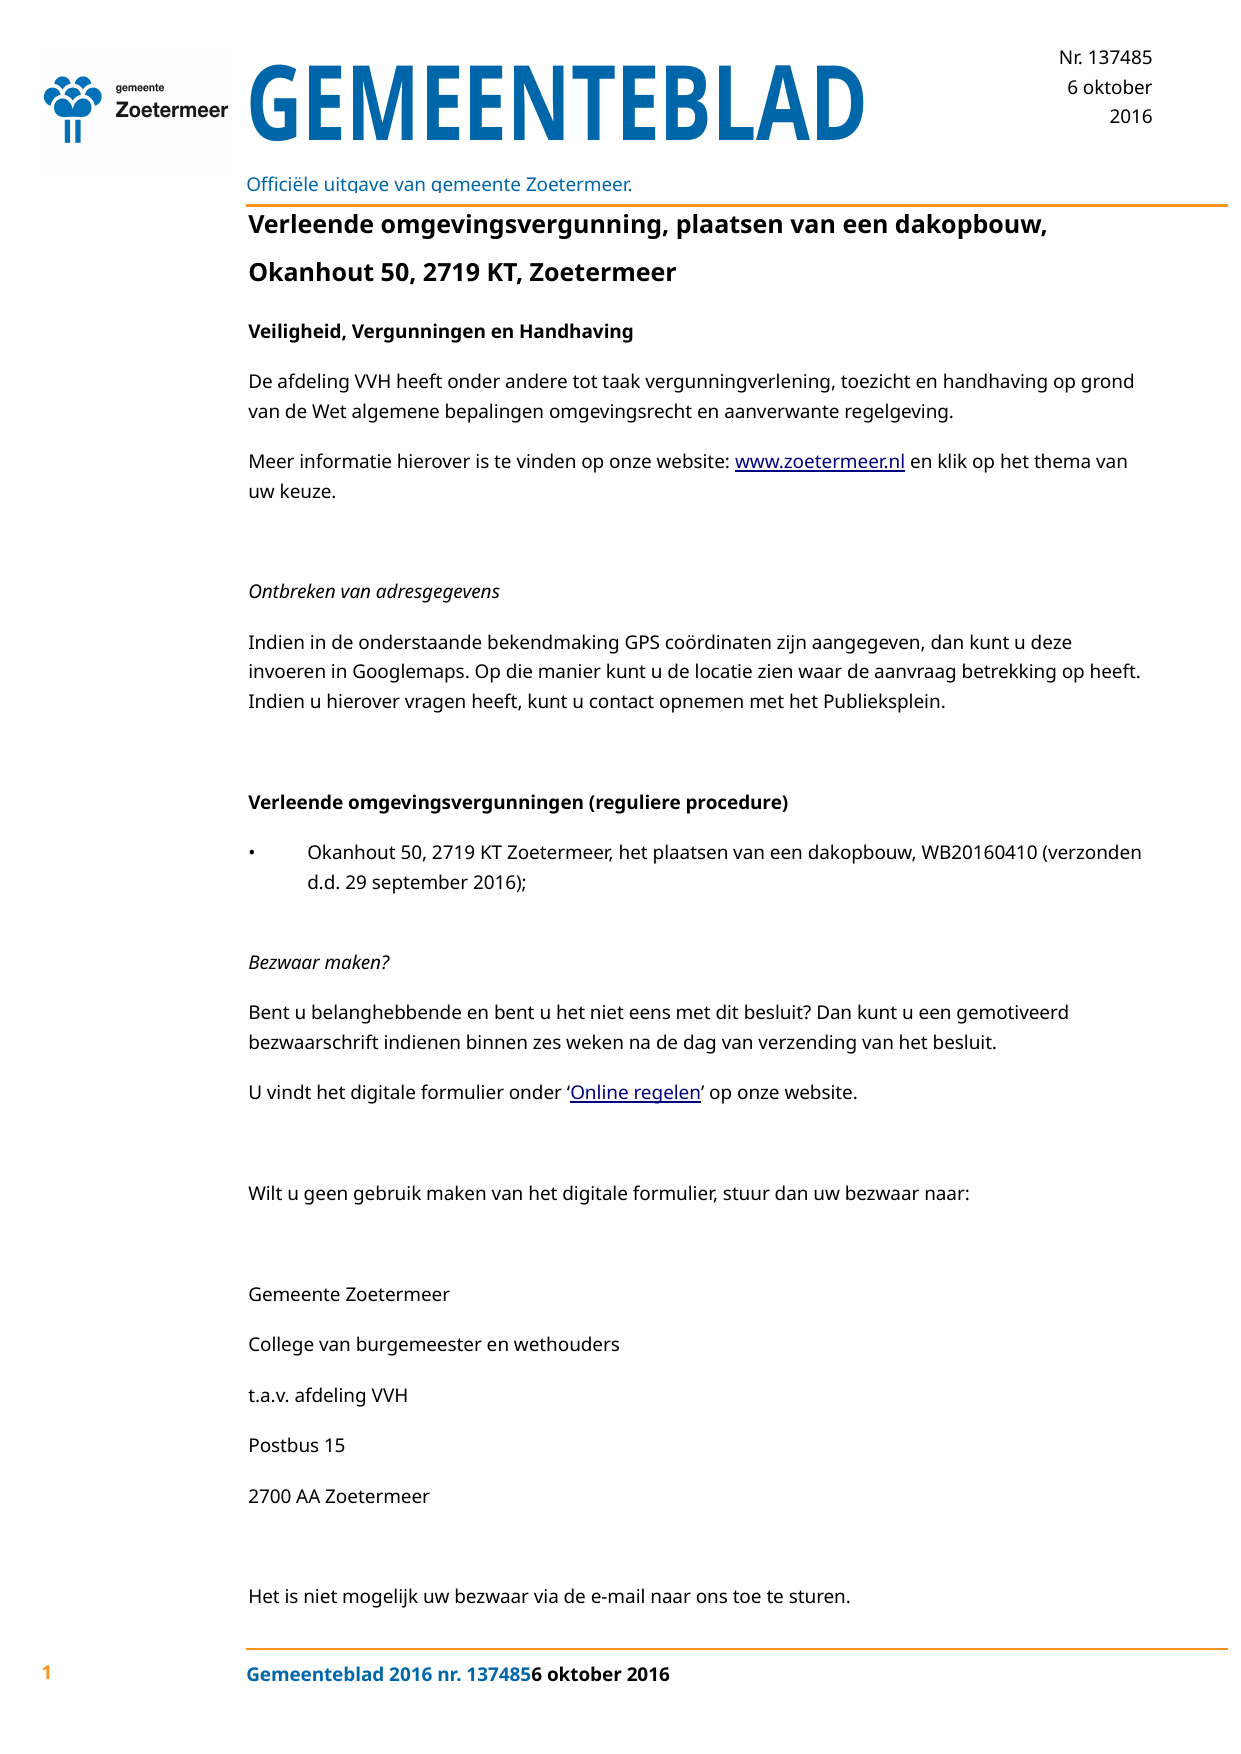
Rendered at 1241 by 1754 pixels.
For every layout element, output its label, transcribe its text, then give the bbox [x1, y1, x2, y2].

list Okanhout 50, 2719 KT Zoetermeer, het plaatsen van een dakopbouw, WB20160410 (verzonden d.d. 29 september 2016); [248, 839, 1152, 895]
picture [41, 47, 231, 172]
text Postbus 15 [248, 1432, 1152, 1458]
text Indien in de onderstaande bekendmaking GPS coördinaten zijn aangegeven, dan kunt u deze invoeren in Googlemaps. Op die manier kunt u de locatie zien waar de aanvraag betrekking op heeft. Indien u hierover vragen heeft, kunt u contact opnemen met het Publieksplein. [248, 629, 1152, 714]
text College van burgemeester en wethouders [248, 1332, 1152, 1357]
text 2700 AA Zoetermeer [248, 1483, 1152, 1509]
text U vindt het digitale formulier onder ‘Online regelen’ op onze website. [248, 1079, 1152, 1105]
text Veiligheid, Vergunningen en Handhaving [248, 318, 1152, 344]
text t.a.v. afdeling VVH [248, 1382, 1152, 1408]
text Meer informatie hierover is te vinden op onze website: www.zoetermeer.nl en klik op het thema van uw keuze. [248, 448, 1152, 504]
text Wilt u geen gebruik maken van het digitale formulier, stuur dan uw bezwaar naar: [248, 1180, 1152, 1206]
text Verleende omgevingsvergunning, plaatsen van een dakopbouw, Okanhout 50, 2719 KT, Zoetermeer [248, 207, 1152, 288]
text Bezwaar maken? [248, 949, 1152, 975]
text Ontbreken van adresgegevens [248, 579, 1152, 604]
text Verleende omgevingsvergunningen (reguliere procedure) [248, 789, 1152, 815]
text De afdeling VVH heeft onder andere tot taak vergunningverlening, toezicht en handhaving op grond van de Wet algemene bepalingen omgevingsrecht en aanverwante regelgeving. [248, 368, 1152, 424]
text Het is niet mogelijk uw bezwaar via de e-mail naar ons toe te sturen. [248, 1584, 1152, 1609]
text Bent u belanghebbende en bent u het niet eens met dit besluit? Dan kunt u een gemotiveerd bezwaarschrift indienen binnen zes weken na de dag van verzending van het besluit. [248, 999, 1152, 1055]
text Gemeente Zoetermeer [248, 1281, 1152, 1307]
